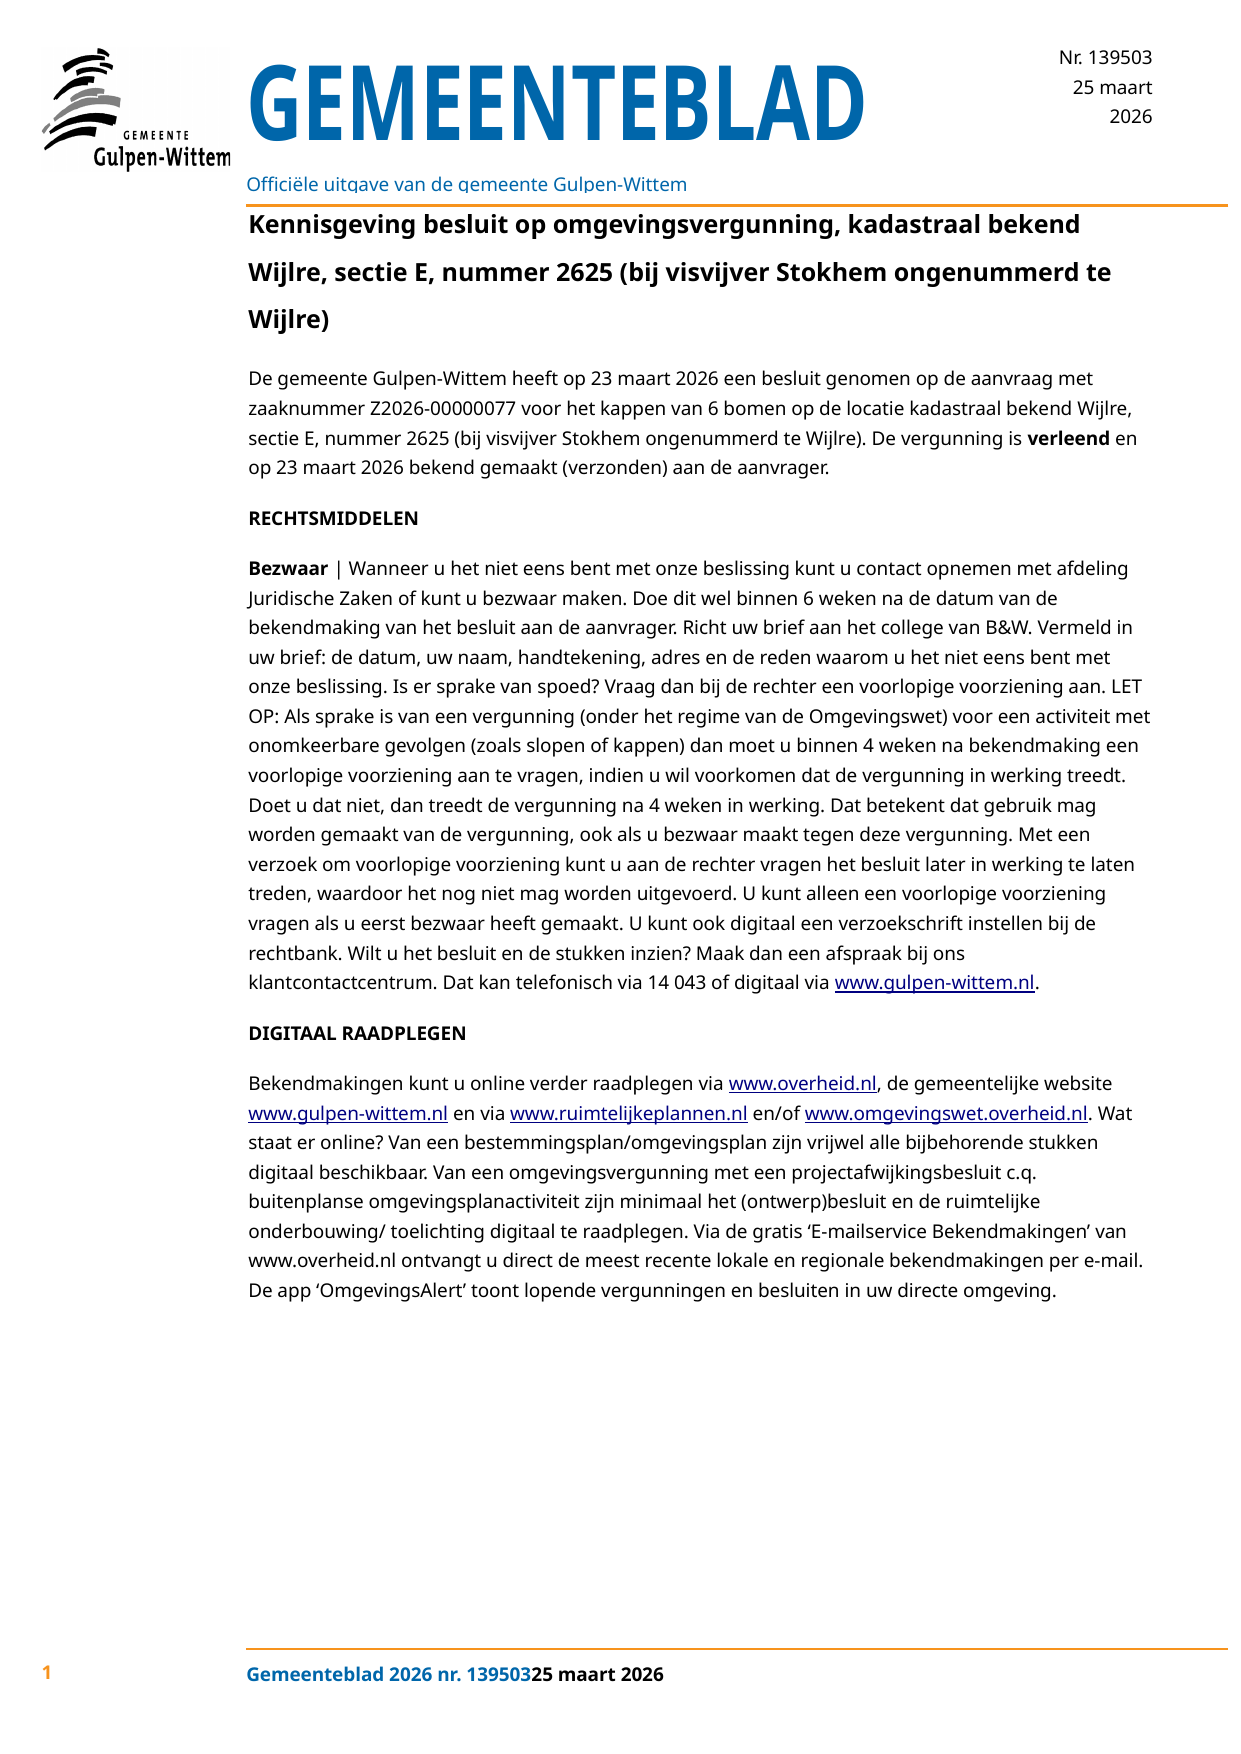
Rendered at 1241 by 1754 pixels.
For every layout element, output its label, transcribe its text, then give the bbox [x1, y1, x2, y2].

text De gemeente Gulpen-Wittem heeft op 23 maart 2026 een besluit genomen op de aanvraag met zaaknummer Z2026-00000077 voor het kappen van 6 bomen op de locatie kadastraal bekend Wijlre, sectie E, nummer 2625 (bij visvijver Stokhem ongenummerd te Wijlre). De vergunning is verleend en op 23 maart 2026 bekend gemaakt (verzonden) aan de aanvrager. [248, 366, 1152, 480]
text RECHTSMIDDELEN [248, 505, 1152, 530]
text Bezwaar | Wanneer u het niet eens bent met onze beslissing kunt u contact opnemen met afdeling Juridische Zaken of kunt u bezwaar maken. Doe dit wel binnen 6 weken na de datum van de bekendmaking van het besluit aan de aanvrager. Richt uw brief aan het college van B&W. Vermeld in uw brief: de datum, uw naam, handtekening, adres en de reden waarom u het niet eens bent met onze beslissing. Is er sprake van spoed? Vraag dan bij de rechter een voorlopige voorziening aan. LET OP: Als sprake is van een vergunning (onder het regime van de Omgevingswet) voor een activiteit met onomkeerbare gevolgen (zoals slopen of kappen) dan moet u binnen 4 weken na bekendmaking een voorlopige voorziening aan te vragen, indien u wil voorkomen dat de vergunning in werking treedt. Doet u dat niet, dan treedt de vergunning na 4 weken in werking. Dat betekent dat gebruik mag worden gemaakt van de vergunning, ook als u bezwaar maakt tegen deze vergunning. Met een verzoek om voorlopige voorziening kunt u aan de rechter vragen het besluit later in werking te laten treden, waardoor het nog niet mag worden uitgevoerd. U kunt alleen een voorlopige voorziening vragen als u eerst bezwaar heeft gemaakt. U kunt ook digitaal een verzoekschrift instellen bij de rechtbank. Wilt u het besluit en de stukken inzien? Maak dan een afspraak bij ons klantcontactcentrum. Dat kan telefonisch via 14 043 of digitaal via www.gulpen-wittem.nl. [248, 555, 1152, 995]
text DIGITAAL RAADPLEGEN [248, 1020, 1152, 1045]
text Bekendmakingen kunt u online verder raadplegen via www.overheid.nl, de gemeentelijke website www.gulpen-wittem.nl en via www.ruimtelijkeplannen.nl en/of www.omgevingswet.overheid.nl. Wat staat er online? Van een bestemmingsplan/omgevingsplan zijn vrijwel alle bijbehorende stukken digitaal beschikbaar. Van een omgevingsvergunning met een projectafwijkingsbesluit c.q. buitenplanse omgevingsplanactiviteit zijn minimaal het (ontwerp)besluit en de ruimtelijke onderbouwing/ toelichting digitaal te raadplegen. Via de gratis ‘E-mailservice Bekendmakingen’ van www.overheid.nl ontvangt u direct de meest recente lokale en regionale bekendmakingen per e-mail. De app ‘OmgevingsAlert’ toont lopende vergunningen en besluiten in uw directe omgeving. [248, 1070, 1152, 1303]
picture [41, 47, 231, 172]
text Kennisgeving besluit op omgevingsvergunning, kadastraal bekend Wijlre, sectie E, nummer 2625 (bij visvijver Stokhem ongenummerd te Wijlre) [248, 207, 1152, 336]
